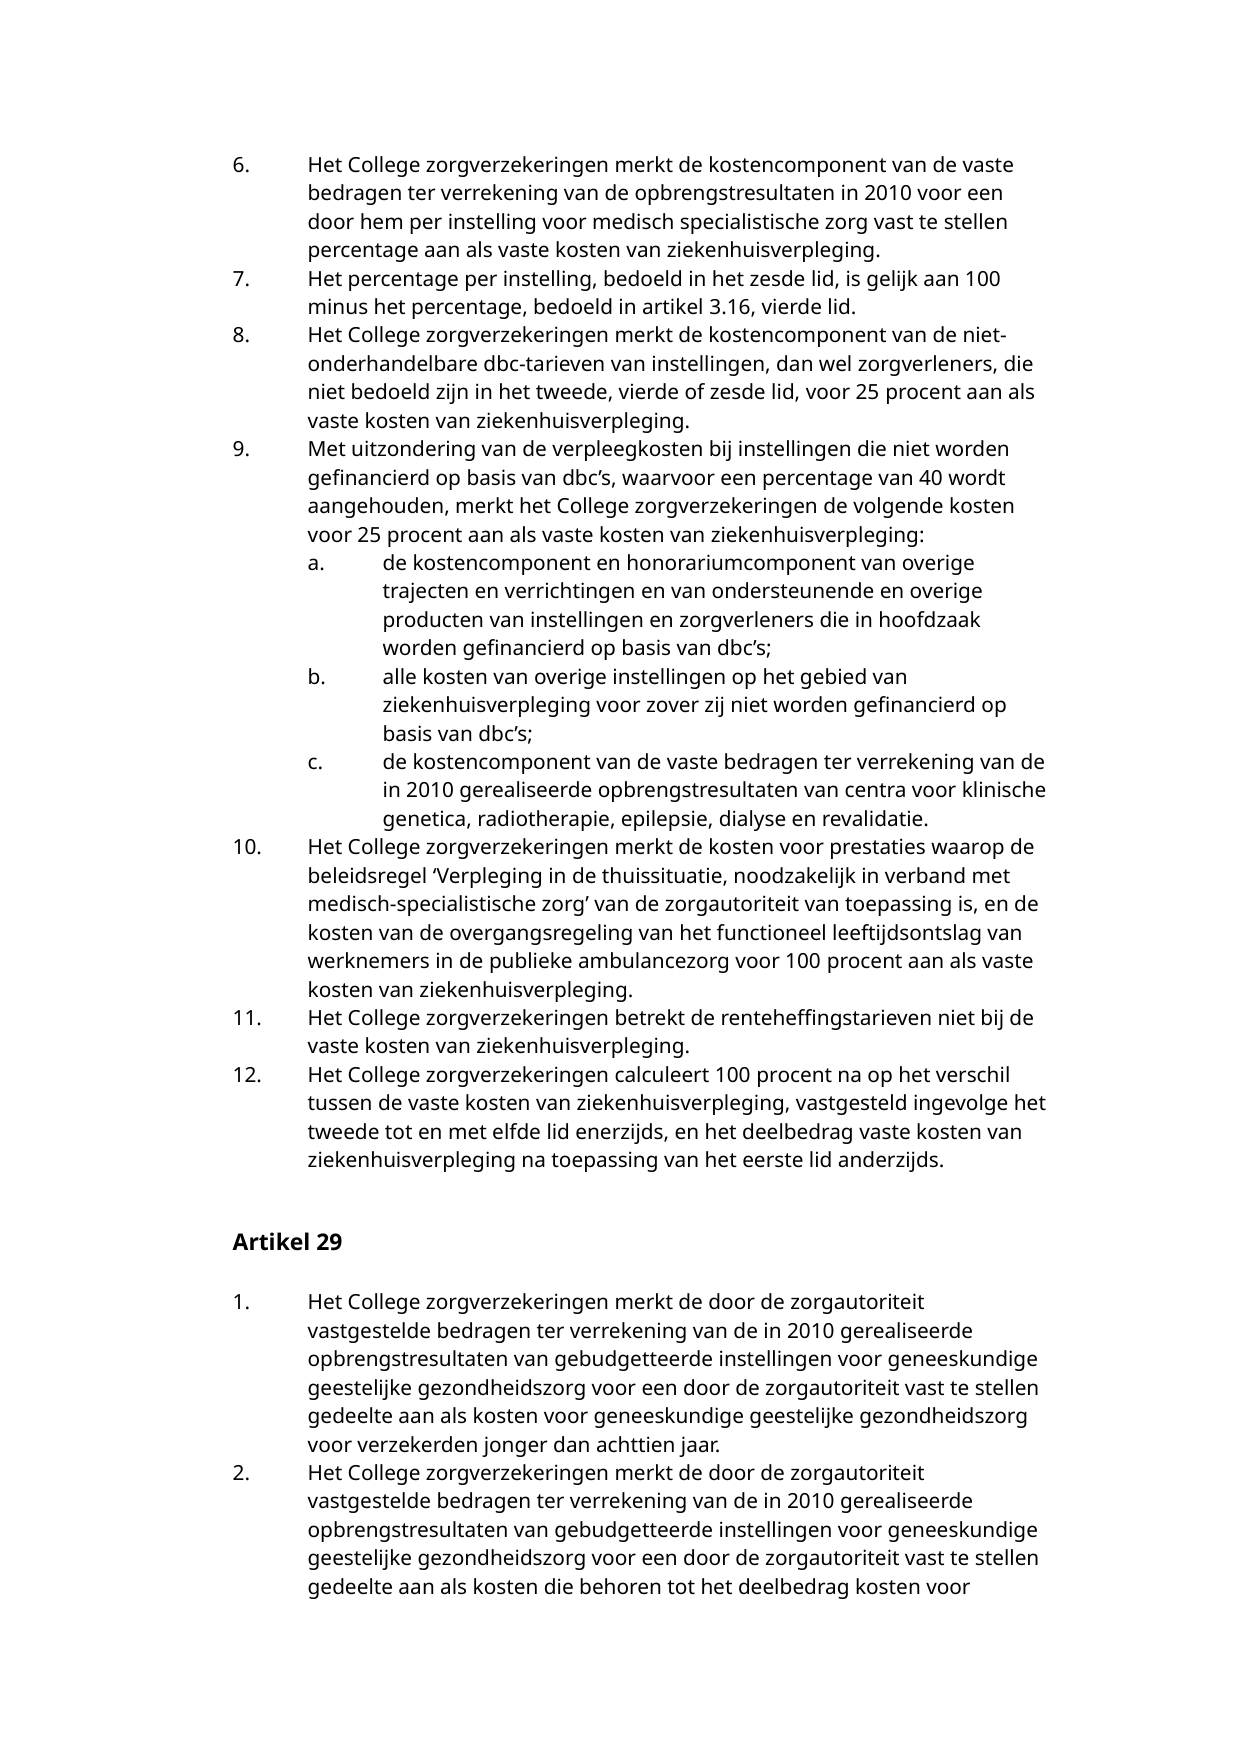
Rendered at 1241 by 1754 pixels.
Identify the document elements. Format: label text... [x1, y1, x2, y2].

list Het College zorgverzekeringen merkt de kostencomponent van de vaste bedragen ter verrekening van de opbrengstresultaten in 2010 voor een door hem per instelling voor medisch specialistische zorg vast te stellen percentage aan als vaste kosten van ziekenhuisverpleging. [232, 150, 1053, 264]
list alle kosten van overige instellingen op het gebied van ziekenhuisverpleging voor zover zij niet worden gefinancierd op basis van dbc’s; [307, 662, 1053, 747]
list Het College zorgverzekeringen calculeert 100 procent na op het verschil tussen de vaste kosten van ziekenhuisverpleging, vastgesteld ingevolge het tweede tot en met elfde lid enerzijds, en het deelbedrag vaste kosten van ziekenhuisverpleging na toepassing van het eerste lid anderzijds. [232, 1060, 1053, 1174]
list Het College zorgverzekeringen merkt de door de zorgautoriteit vastgestelde bedragen ter verrekening van de in 2010 gerealiseerde opbrengstresultaten van gebudgetteerde instellingen voor geneeskundige geestelijke gezondheidszorg voor een door de zorgautoriteit vast te stellen gedeelte aan als kosten die behoren tot het deelbedrag kosten voor [232, 1458, 1053, 1600]
subtitle Artikel 29 [232, 1226, 1053, 1257]
list Het percentage per instelling, bedoeld in het zesde lid, is gelijk aan 100 minus het percentage, bedoeld in artikel 3.16, vierde lid. [232, 264, 1053, 321]
list Met uitzondering van de verpleegkosten bij instellingen die niet worden gefinancierd op basis van dbc’s, waarvoor een percentage van 40 wordt aangehouden, merkt het College zorgverzekeringen de volgende kosten voor 25 procent aan als vaste kosten van ziekenhuisverpleging: [232, 434, 1053, 548]
list Het College zorgverzekeringen merkt de door de zorgautoriteit vastgestelde bedragen ter verrekening van de in 2010 gerealiseerde opbrengstresultaten van gebudgetteerde instellingen voor geneeskundige geestelijke gezondheidszorg voor een door de zorgautoriteit vast te stellen gedeelte aan als kosten voor geneeskundige geestelijke gezondheidszorg voor verzekerden jonger dan achttien jaar. [232, 1287, 1053, 1458]
list Het College zorgverzekeringen merkt de kostencomponent van de niet-onderhandelbare dbc-tarieven van instellingen, dan wel zorgverleners, die niet bedoeld zijn in het tweede, vierde of zesde lid, voor 25 procent aan als vaste kosten van ziekenhuisverpleging. [232, 321, 1053, 434]
list de kostencomponent van de vaste bedragen ter verrekening van de in 2010 gerealiseerde opbrengstresultaten van centra voor klinische genetica, radiotherapie, epilepsie, dialyse en revalidatie. [307, 747, 1053, 832]
list Het College zorgverzekeringen merkt de kosten voor prestaties waarop de beleidsregel ‘Verpleging in de thuissituatie, noodzakelijk in verband met medisch-specialistische zorg’ van de zorgautoriteit van toepassing is, en de kosten van de overgangsregeling van het functioneel leeftijdsontslag van werknemers in de publieke ambulancezorg voor 100 procent aan als vaste kosten van ziekenhuisverpleging. [232, 832, 1053, 1003]
list Het College zorgverzekeringen betrekt de renteheffingstarieven niet bij de vaste kosten van ziekenhuisverpleging. [232, 1003, 1053, 1060]
list de kostencomponent en honorariumcomponent van overige trajecten en verrichtingen en van ondersteunende en overige producten van instellingen en zorgverleners die in hoofdzaak worden gefinancierd op basis van dbc’s; [307, 548, 1053, 662]
